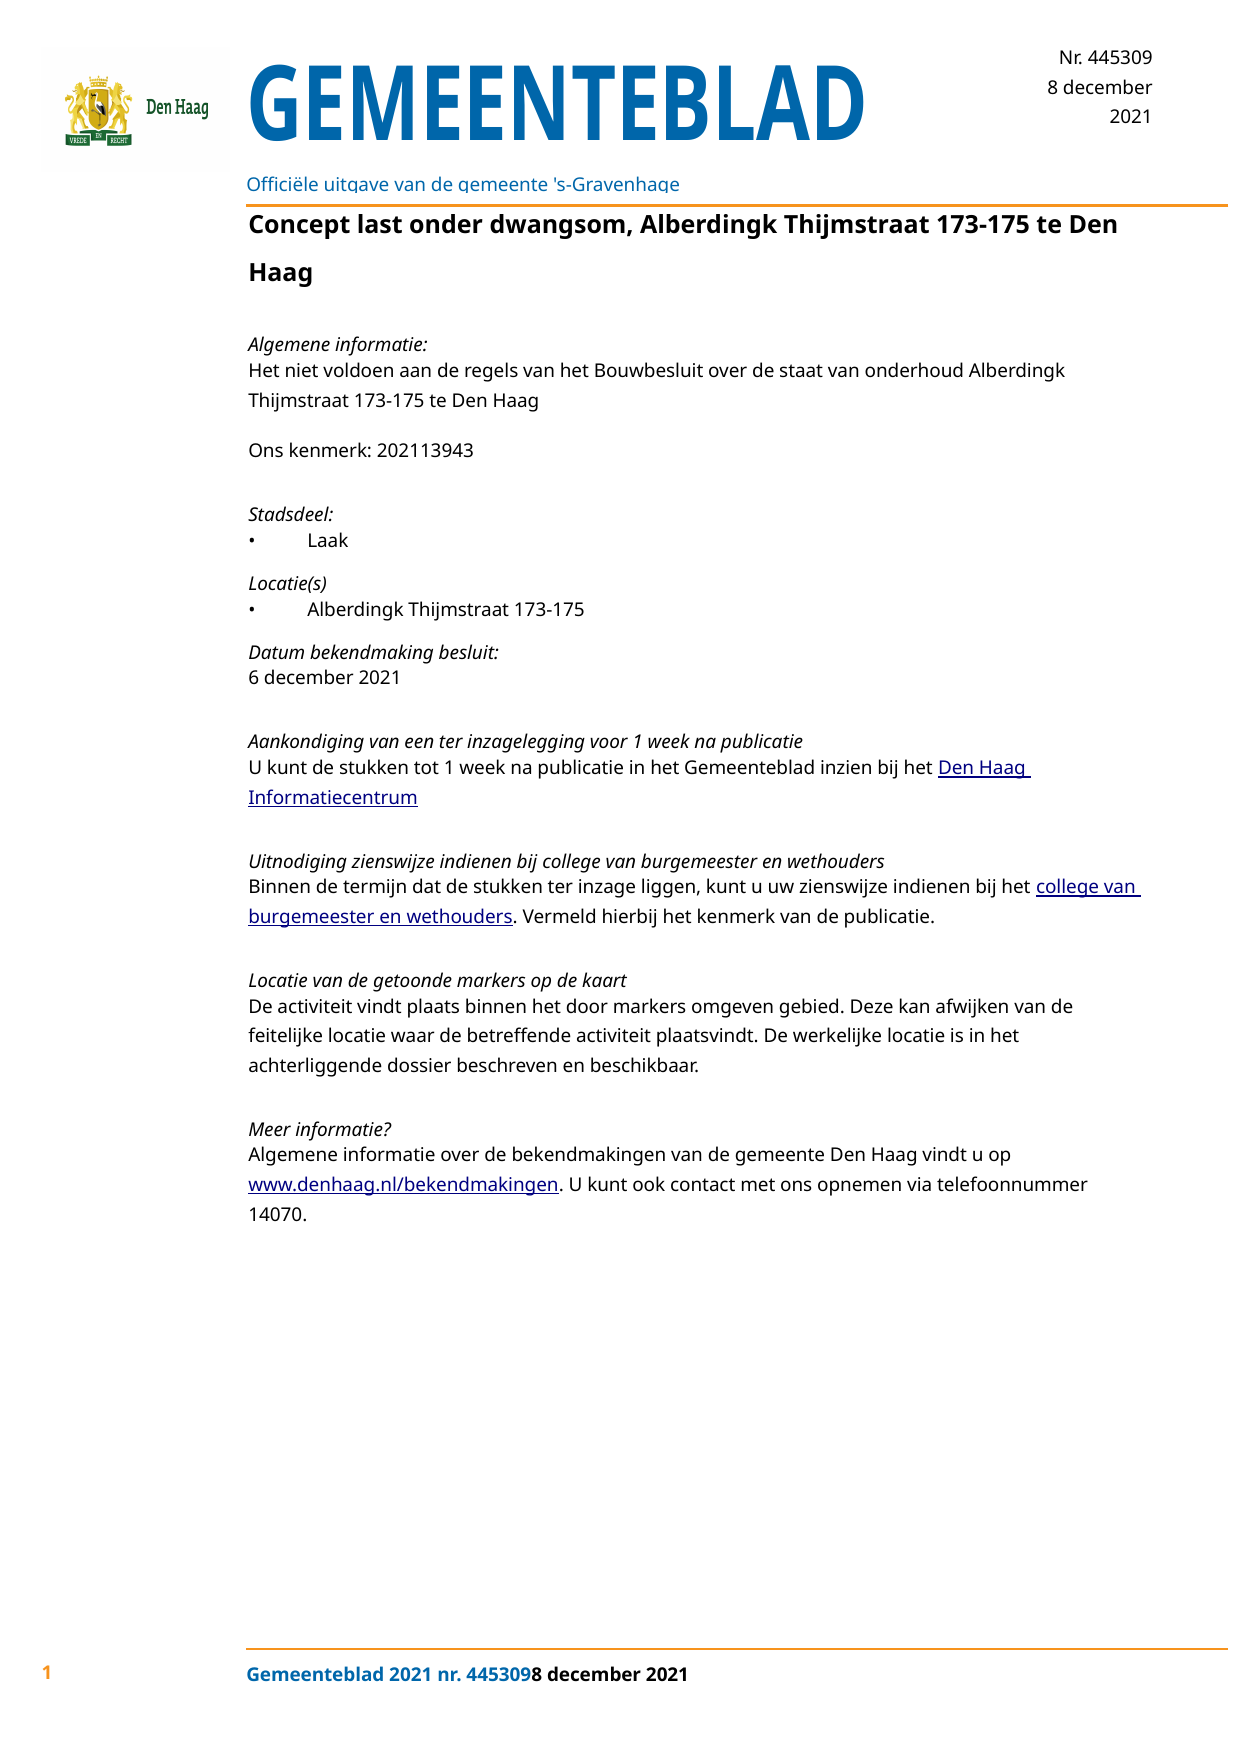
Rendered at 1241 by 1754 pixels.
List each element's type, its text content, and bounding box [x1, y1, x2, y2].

text Ons kenmerk: 202113943 [248, 437, 1152, 463]
text Het niet voldoen aan de regels van het Bouwbesluit over de staat van onderhoud Alberdingk Thijmstraat 173-175 te Den Haag [248, 357, 1152, 412]
text Stadsdeel: [248, 501, 1152, 527]
list Laak [248, 527, 1152, 553]
text Concept last onder dwangsom, Alberdingk Thijmstraat 173-175 te Den Haag [248, 207, 1152, 288]
picture [41, 47, 231, 172]
text Algemene informatie: [248, 331, 1152, 357]
text Aankondiging van een ter inzagelegging voor 1 week na publicatie [248, 728, 1152, 754]
text U kunt de stukken tot 1 week na publicatie in het Gemeenteblad inzien bij het Den Haag Informatiecentrum [248, 754, 1152, 809]
text Locatie(s) [248, 570, 1152, 596]
text Meer informatie? [248, 1116, 1152, 1142]
text Locatie van de getoonde markers op de kaart [248, 967, 1152, 993]
text Algemene informatie over de bekendmakingen van de gemeente Den Haag vindt u op www.denhaag.nl/bekendmakingen. U kunt ook contact met ons opnemen via telefoonnummer 14070. [248, 1142, 1152, 1227]
text De activiteit vindt plaats binnen het door markers omgeven gebied. Deze kan afwijken van de feitelijke locatie waar de betreffende activiteit plaatsvindt. De werkelijke locatie is in het achterliggende dossier beschreven en beschikbaar. [248, 993, 1152, 1078]
list Alberdingk Thijmstraat 173-175 [248, 596, 1152, 621]
text Datum bekendmaking besluit: [248, 639, 1152, 664]
text 6 december 2021 [248, 664, 1152, 690]
text Uitnodiging zienswijze indienen bij college van burgemeester en wethouders [248, 848, 1152, 873]
text Binnen de termijn dat de stukken ter inzage liggen, kunt u uw zienswijze indienen bij het college van burgemeester en wethouders. Vermeld hierbij het kenmerk van de publicatie. [248, 873, 1152, 929]
